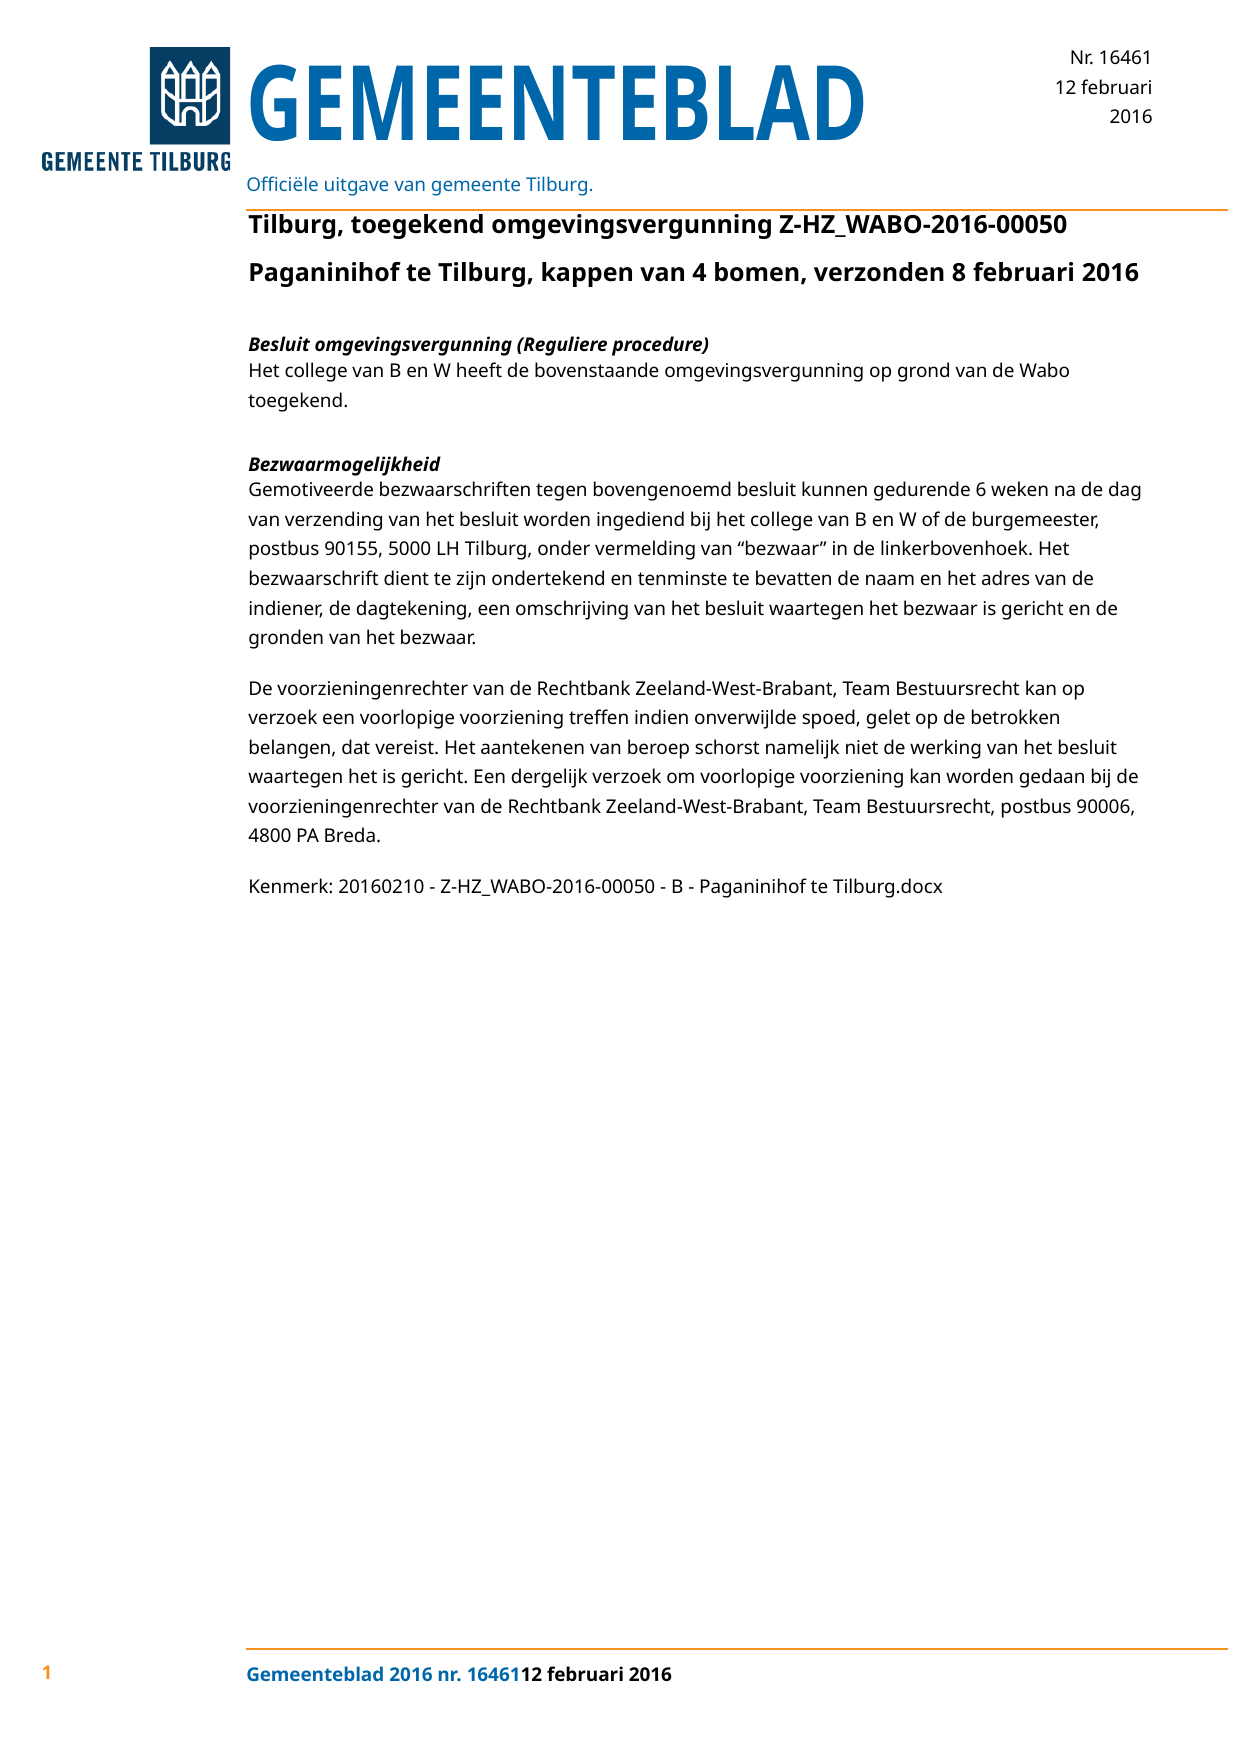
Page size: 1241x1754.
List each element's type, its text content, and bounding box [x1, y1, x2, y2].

text Bezwaarmogelijkheid [248, 451, 1152, 476]
text Besluit omgevingsvergunning (Reguliere procedure) [248, 331, 1152, 357]
text Tilburg, toegekend omgevingsvergunning Z-HZ_WABO-2016-00050 Paganinihof te Tilburg, kappen van 4 bomen, verzonden 8 februari 2016 [248, 211, 1152, 288]
text De voorzieningenrechter van de Rechtbank Zeeland-West-Brabant, Team Bestuursrecht kan op verzoek een voorlopige voorziening treffen indien onverwijlde spoed, gelet op de betrokken belangen, dat vereist. Het aantekenen van beroep schorst namelijk niet de werking van het besluit waartegen het is gericht. Een dergelijk verzoek om voorlopige voorziening kan worden gedaan bij de voorzieningenrechter van de Rechtbank Zeeland-West-Brabant, Team Bestuursrecht, postbus 90006, 4800 PA Breda. [248, 675, 1152, 848]
text Het college van B en W heeft de bovenstaande omgevingsvergunning op grond van de Wabo toegekend. [248, 357, 1152, 412]
text Kenmerk: 20160210 - Z-HZ_WABO-2016-00050 - B - Paganinihof te Tilburg.docx [248, 873, 1152, 899]
text Gemotiveerde bezwaarschriften tegen bovengenoemd besluit kunnen gedurende 6 weken na de dag van verzending van het besluit worden ingediend bij het college van B en W of de burgemeester, postbus 90155, 5000 LH Tilburg, onder vermelding van “bezwaar” in de linkerbovenhoek. Het bezwaarschrift dient te zijn ondertekend en tenminste te bevatten de naam en het adres van de indiener, de dagtekening, een omschrijving van het besluit waartegen het bezwaar is gericht en de gronden van het bezwaar. [248, 476, 1152, 650]
picture [41, 47, 231, 172]
